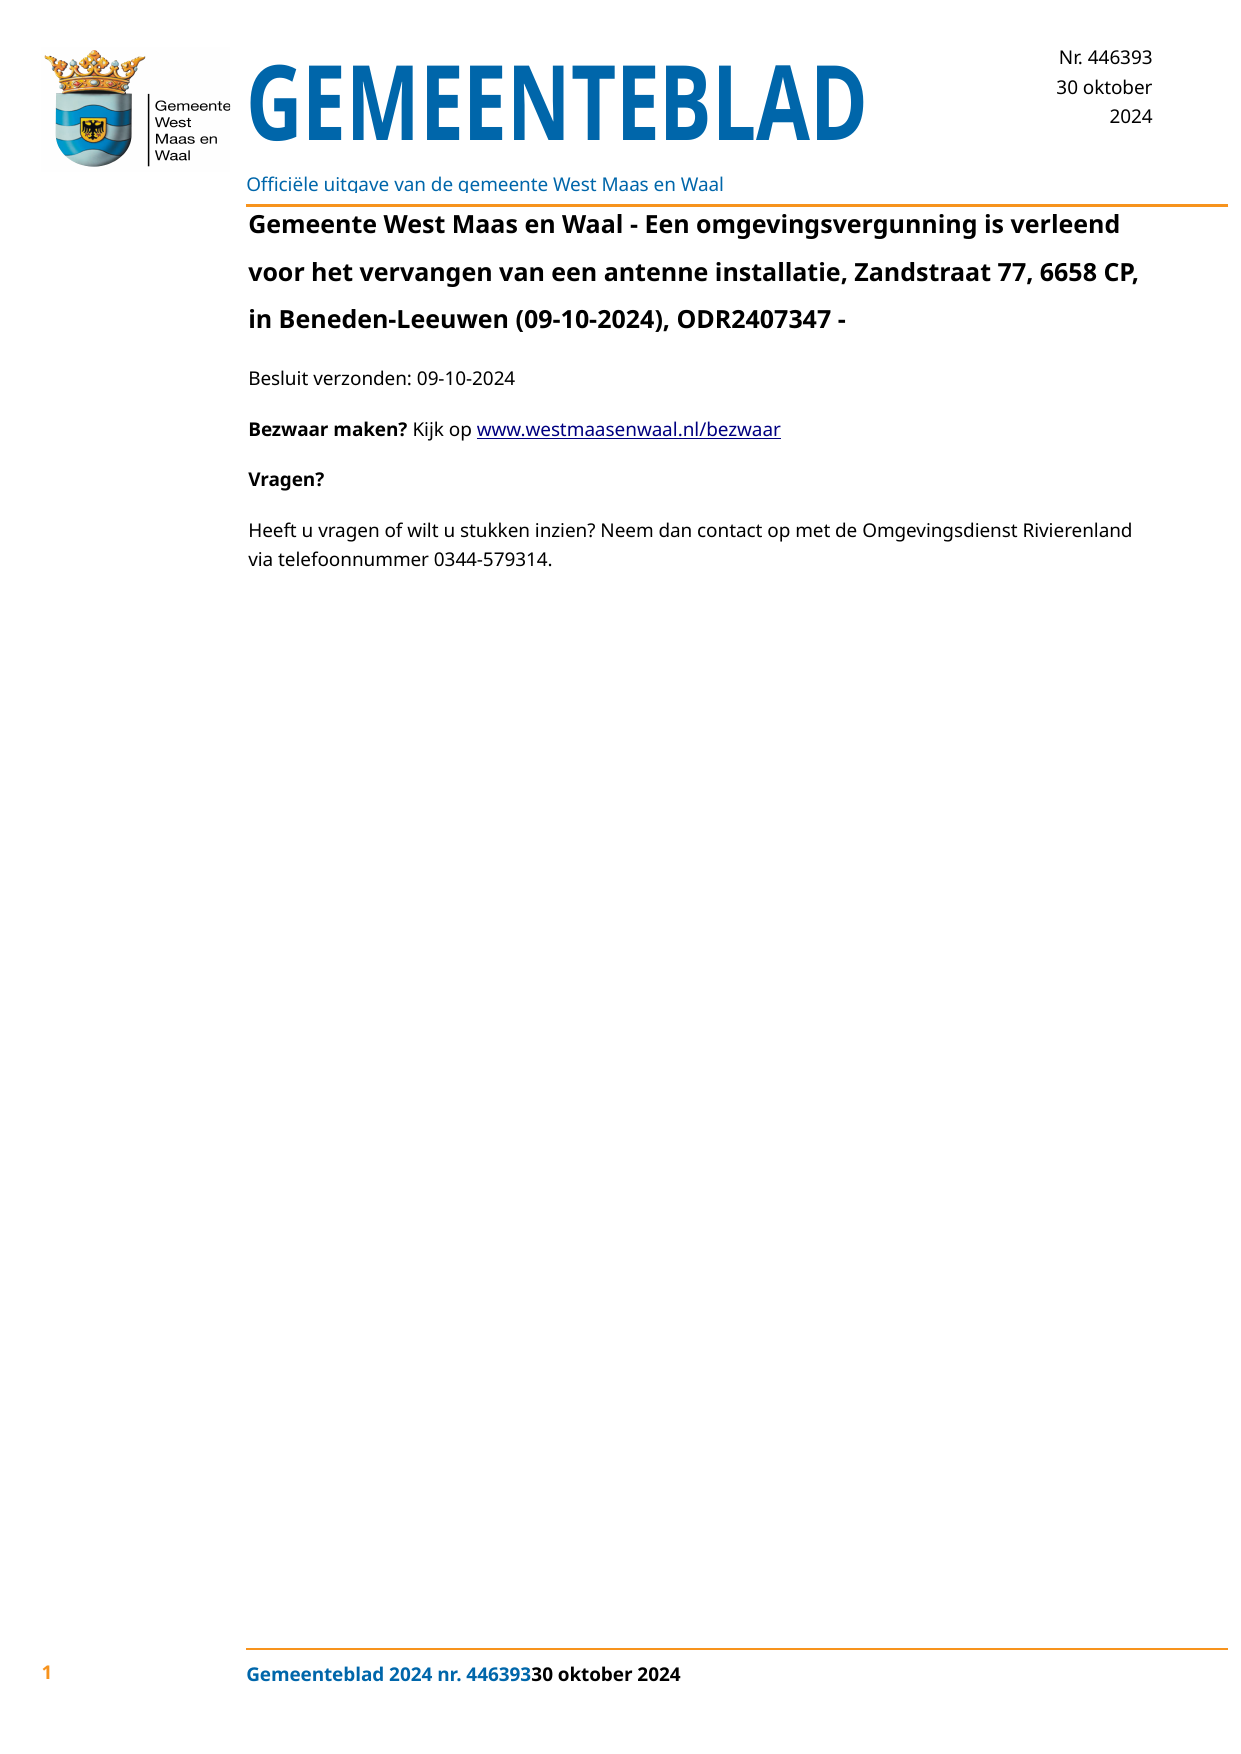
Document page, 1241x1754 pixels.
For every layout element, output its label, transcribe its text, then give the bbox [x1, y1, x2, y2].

text Bezwaar maken? Kijk op www.westmaasenwaal.nl/bezwaar [248, 416, 1152, 442]
text Vragen? [248, 466, 1152, 492]
text Heeft u vragen of wilt u stukken inzien? Neem dan contact op met de Omgevingsdienst Rivierenland via telefoonnummer 0344-579314. [248, 517, 1152, 572]
text Besluit verzonden: 09-10-2024 [248, 366, 1152, 391]
picture [41, 47, 231, 172]
text Gemeente West Maas en Waal - Een omgevingsvergunning is verleend voor het vervangen van een antenne installatie, Zandstraat 77, 6658 CP, in Beneden-Leeuwen (09-10-2024), ODR2407347 - [248, 207, 1152, 336]
